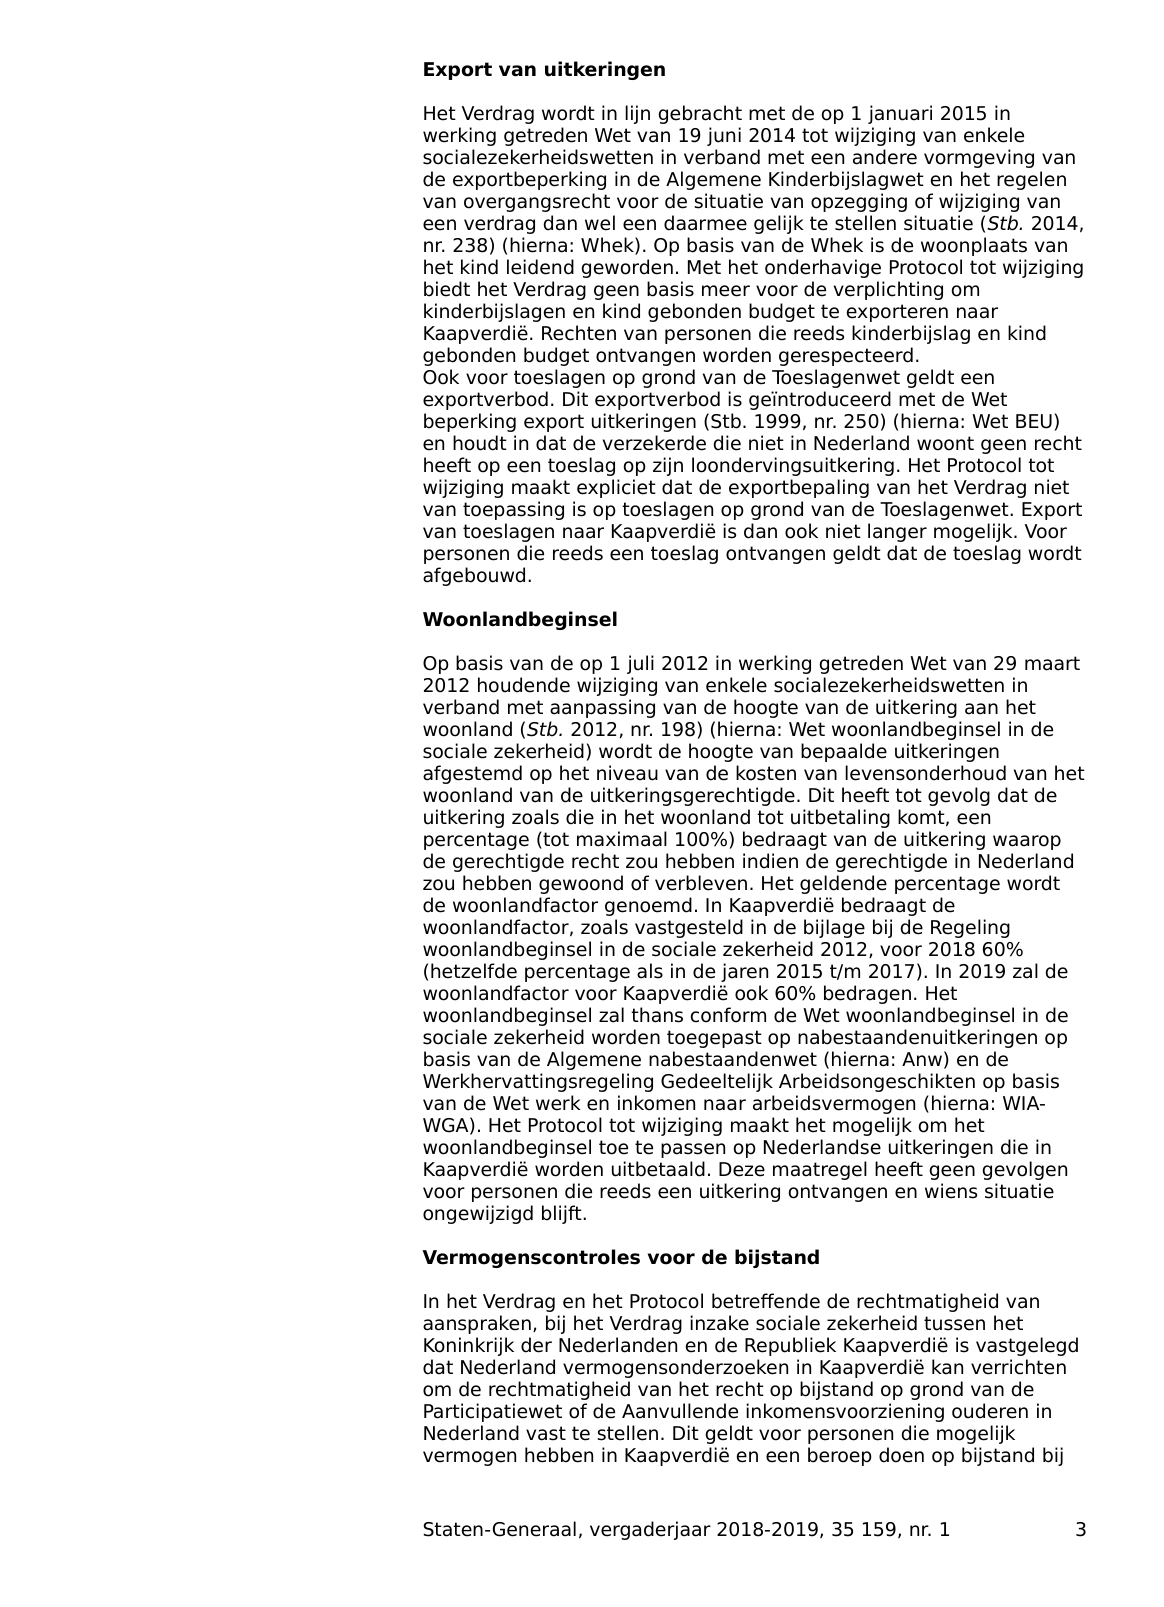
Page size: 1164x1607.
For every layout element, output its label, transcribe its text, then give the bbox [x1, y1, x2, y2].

subtitle Woonlandbeginsel [422, 609, 1087, 631]
text Ook voor toeslagen op grond van de Toeslagenwet geldt een exportverbod. Dit exportverbod is geïntroduceerd met de Wet beperking export uitkeringen (Stb. 1999, nr. 250) (hierna: Wet BEU) en houdt in dat de verzekerde die niet in Nederland woont geen recht heeft op een toeslag op zijn loondervingsuitkering. Het Protocol tot wijziging maakt expliciet dat de exportbepaling van het Verdrag niet van toepassing is op toeslagen op grond van de Toeslagenwet. Export van toeslagen naar Kaapverdië is dan ook niet langer mogelijk. Voor personen die reeds een toeslag ontvangen geldt dat de toeslag wordt afgebouwd. [422, 367, 1087, 587]
subtitle Vermogenscontroles voor de bijstand [422, 1247, 1087, 1269]
text Op basis van de op 1 juli 2012 in werking getreden Wet van 29 maart 2012 houdende wijziging van enkele socialezekerheidswetten in verband met aanpassing van de hoogte van de uitkering aan het woonland (Stb. 2012, nr. 198) (hierna: Wet woonlandbeginsel in de sociale zekerheid) wordt de hoogte van bepaalde uitkeringen afgestemd op het niveau van de kosten van levensonderhoud van het woonland van de uitkeringsgerechtigde. Dit heeft tot gevolg dat de uitkering zoals die in het woonland tot uitbetaling komt, een percentage (tot maximaal 100%) bedraagt van de uitkering waarop de gerechtigde recht zou hebben indien de gerechtigde in Nederland zou hebben gewoond of verbleven. Het geldende percentage wordt de woonlandfactor genoemd. In Kaapverdië bedraagt de woonlandfactor, zoals vastgesteld in de bijlage bij de Regeling woonlandbeginsel in de sociale zekerheid 2012, voor 2018 60% (hetzelfde percentage als in de jaren 2015 t/m 2017). In 2019 zal de woonlandfactor voor Kaapverdië ook 60% bedragen. Het woonlandbeginsel zal thans conform de Wet woonlandbeginsel in de sociale zekerheid worden toegepast op nabestaandenuitkeringen op basis van de Algemene nabestaandenwet (hierna: Anw) en de Werkhervattingsregeling Gedeeltelijk Arbeidsongeschikten op basis van de Wet werk en inkomen naar arbeidsvermogen (hierna: WIA-WGA). Het Protocol tot wijziging maakt het mogelijk om het woonlandbeginsel toe te passen op Nederlandse uitkeringen die in Kaapverdië worden uitbetaald. Deze maatregel heeft geen gevolgen voor personen die reeds een uitkering ontvangen en wiens situatie ongewijzigd blijft. [422, 653, 1087, 1224]
text In het Verdrag en het Protocol betreffende de rechtmatigheid van aanspraken, bij het Verdrag inzake sociale zekerheid tussen het Koninkrijk der Nederlanden en de Republiek Kaapverdië is vastgelegd dat Nederland vermogensonderzoeken in Kaapverdië kan verrichten om de rechtmatigheid van het recht op bijstand op grond van de Participatiewet of de Aanvullende inkomensvoorziening ouderen in Nederland vast te stellen. Dit geldt voor personen die mogelijk vermogen hebben in Kaapverdië en een beroep doen op bijstand bij [422, 1291, 1087, 1467]
subtitle Export van uitkeringen [422, 59, 1087, 81]
text Het Verdrag wordt in lijn gebracht met de op 1 januari 2015 in werking getreden Wet van 19 juni 2014 tot wijziging van enkele socialezekerheidswetten in verband met een andere vormgeving van de exportbeperking in de Algemene Kinderbijslagwet en het regelen van overgangsrecht voor de situatie van opzegging of wijziging van een verdrag dan wel een daarmee gelijk te stellen situatie (Stb. 2014, nr. 238) (hierna: Whek). Op basis van de Whek is de woonplaats van het kind leidend geworden. Met het onderhavige Protocol tot wijziging biedt het Verdrag geen basis meer voor de verplichting om kinderbijslagen en kind gebonden budget te exporteren naar Kaapverdië. Rechten van personen die reeds kinderbijslag en kind gebonden budget ontvangen worden gerespecteerd. [422, 103, 1087, 367]
